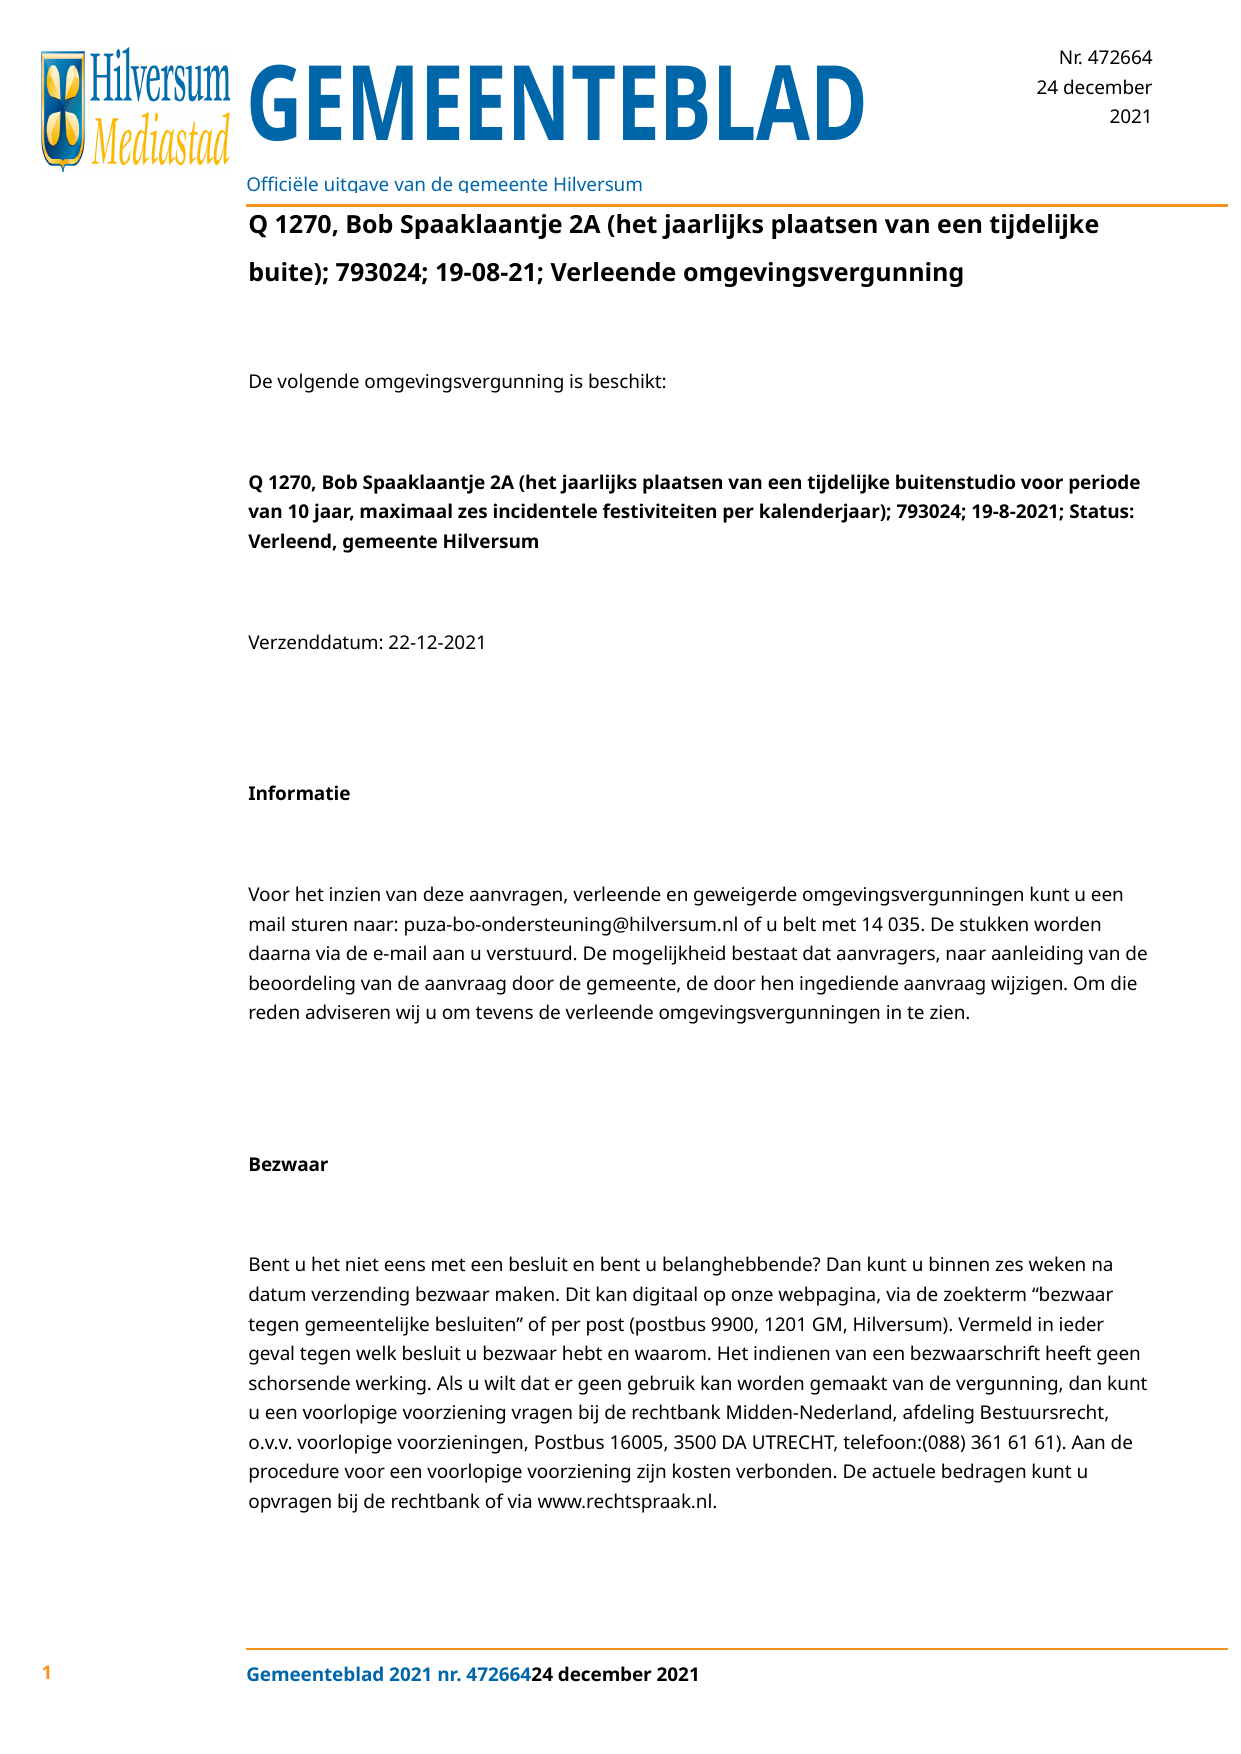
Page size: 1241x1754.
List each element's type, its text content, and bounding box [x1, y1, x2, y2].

text Voor het inzien van deze aanvragen, verleende en geweigerde omgevingsvergunningen kunt u een mail sturen naar: puza-bo-ondersteuning@hilversum.nl of u belt met 14 035. De stukken worden daarna via de e-mail aan u verstuurd. De mogelijkheid bestaat dat aanvragers, naar aanleiding van de beoordeling van de aanvraag door de gemeente, de door hen ingediende aanvraag wijzigen. Om die reden adviseren wij u om tevens de verleende omgevingsvergunningen in te zien. [248, 881, 1152, 1025]
text Verzenddatum: 22-12-2021 [248, 629, 1152, 655]
text Informatie [248, 780, 1152, 806]
text Bent u het niet eens met een besluit en bent u belanghebbende? Dan kunt u binnen zes weken na datum verzending bezwaar maken. Dit kan digitaal op onze webpagina, via de zoekterm “bezwaar tegen gemeentelijke besluiten” of per post (postbus 9900, 1201 GM, Hilversum). Vermeld in ieder geval tegen welk besluit u bezwaar hebt en waarom. Het indienen van een bezwaarschrift heeft geen schorsende werking. Als u wilt dat er geen gebruik kan worden gemaakt van de vergunning, dan kunt u een voorlopige voorziening vragen bij de rechtbank Midden-Nederland, afdeling Bestuursrecht, o.v.v. voorlopige voorzieningen, Postbus 16005, 3500 DA UTRECHT, telefoon:(088) 361 61 61). Aan de procedure voor een voorlopige voorziening zijn kosten verbonden. De actuele bedragen kunt u opvragen bij de rechtbank of via www.rechtspraak.nl. [248, 1252, 1152, 1514]
picture [41, 47, 231, 172]
text Q 1270, Bob Spaaklaantje 2A (het jaarlijks plaatsen van een tijdelijke buitenstudio voor periode van 10 jaar, maximaal zes incidentele festiviteiten per kalenderjaar); 793024; 19-8-2021; Status: Verleend, gemeente Hilversum [248, 469, 1152, 554]
text Bezwaar [248, 1151, 1152, 1177]
text Q 1270, Bob Spaaklaantje 2A (het jaarlijks plaatsen van een tijdelijke buite); 793024; 19-08-21; Verleende omgevingsvergunning [248, 207, 1152, 288]
text De volgende omgevingsvergunning is beschikt: [248, 368, 1152, 394]
